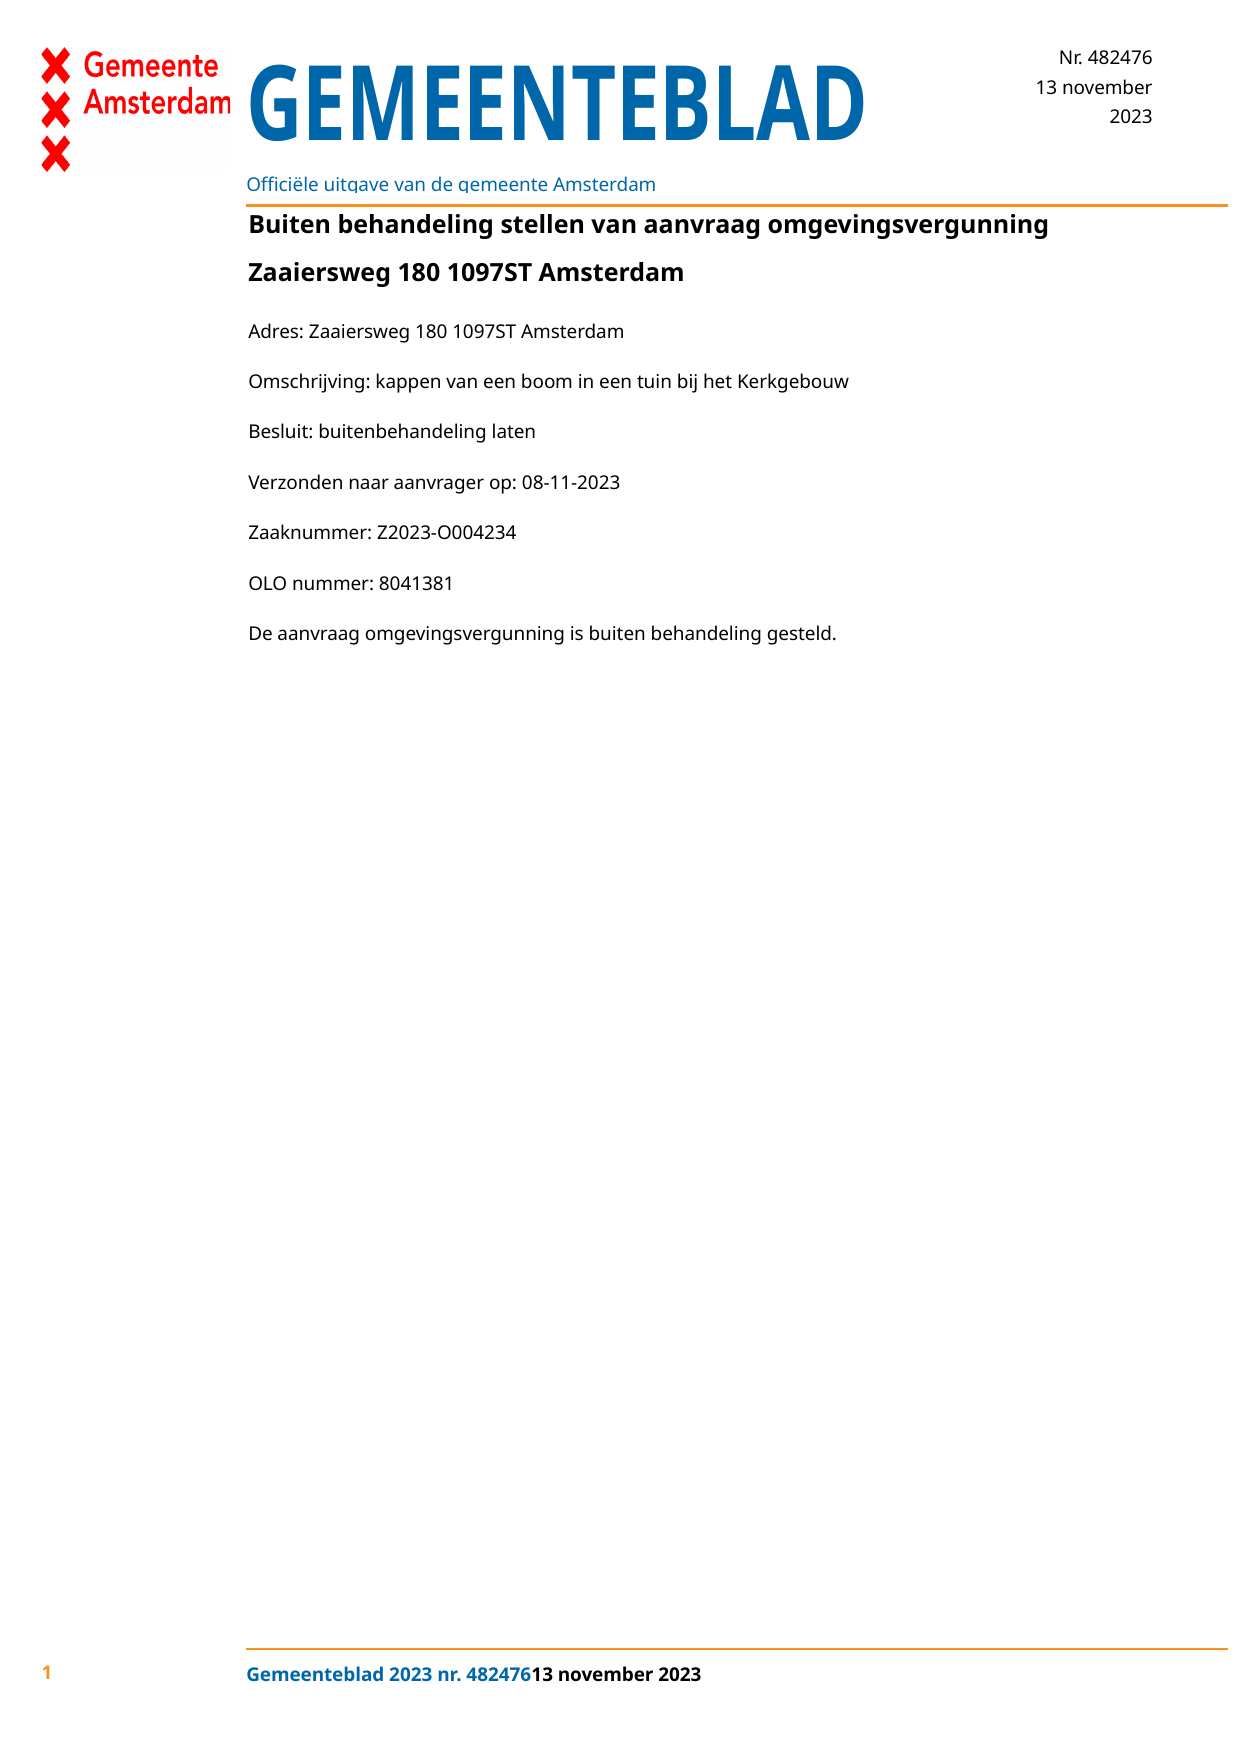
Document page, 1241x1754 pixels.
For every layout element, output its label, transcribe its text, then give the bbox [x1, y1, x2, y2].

text Buiten behandeling stellen van aanvraag omgevingsvergunning Zaaiersweg 180 1097ST Amsterdam [248, 207, 1152, 288]
text OLO nummer: 8041381 [248, 570, 1152, 596]
text Omschrijving: kappen van een boom in een tuin bij het Kerkgebouw [248, 368, 1152, 394]
text Adres: Zaaiersweg 180 1097ST Amsterdam [248, 318, 1152, 344]
text Verzonden naar aanvrager op: 08-11-2023 [248, 469, 1152, 495]
text De aanvraag omgevingsvergunning is buiten behandeling gesteld. [248, 620, 1152, 646]
text Besluit: buitenbehandeling laten [248, 419, 1152, 444]
picture [41, 47, 231, 172]
text Zaaknummer: Z2023-O004234 [248, 519, 1152, 545]
